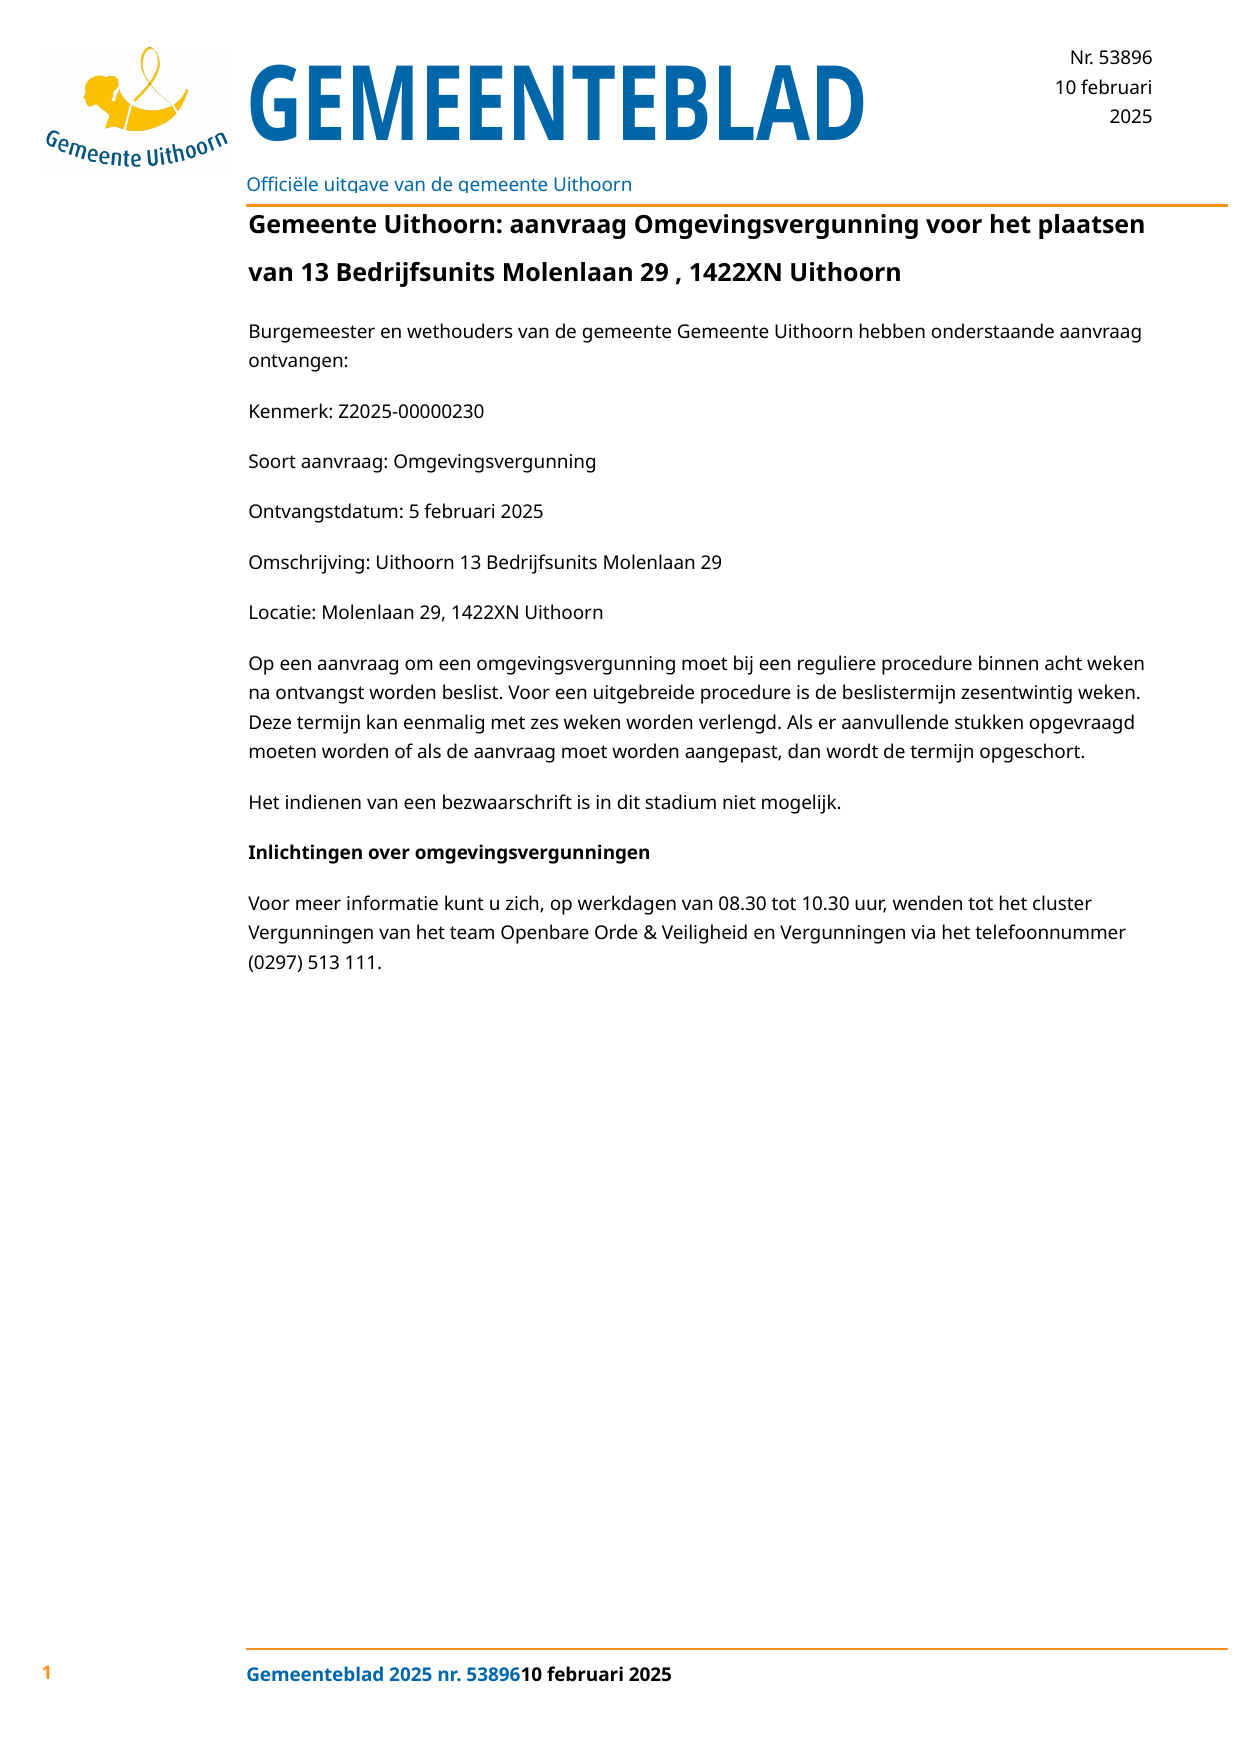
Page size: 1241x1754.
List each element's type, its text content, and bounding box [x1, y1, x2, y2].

text Omschrijving: Uithoorn 13 Bedrijfsunits Molenlaan 29 [248, 549, 1152, 575]
text Gemeente Uithoorn: aanvraag Omgevingsvergunning voor het plaatsen van 13 Bedrijfsunits Molenlaan 29 , 1422XN Uithoorn [248, 207, 1152, 288]
text Het indienen van een bezwaarschrift is in dit stadium niet mogelijk. [248, 789, 1152, 815]
text Op een aanvraag om een omgevingsvergunning moet bij een reguliere procedure binnen acht weken na ontvangst worden beslist. Voor een uitgebreide procedure is de beslistermijn zesentwintig weken. Deze termijn kan eenmalig met zes weken worden verlengd. Als er aanvullende stukken opgevraagd moeten worden of als de aanvraag moet worden aangepast, dan wordt de termijn opgeschort. [248, 650, 1152, 764]
text Kenmerk: Z2025-00000230 [248, 398, 1152, 424]
text Locatie: Molenlaan 29, 1422XN Uithoorn [248, 599, 1152, 625]
picture [41, 47, 231, 172]
text Inlichtingen over omgevingsvergunningen [248, 839, 1152, 865]
text Burgemeester en wethouders van de gemeente Gemeente Uithoorn hebben onderstaande aanvraag ontvangen: [248, 318, 1152, 373]
text Voor meer informatie kunt u zich, op werkdagen van 08.30 tot 10.30 uur, wenden tot het cluster Vergunningen van het team Openbare Orde & Veiligheid en Vergunningen via het telefoonnummer (0297) 513 111. [248, 890, 1152, 975]
text Soort aanvraag: Omgevingsvergunning [248, 448, 1152, 474]
text Ontvangstdatum: 5 februari 2025 [248, 499, 1152, 524]
